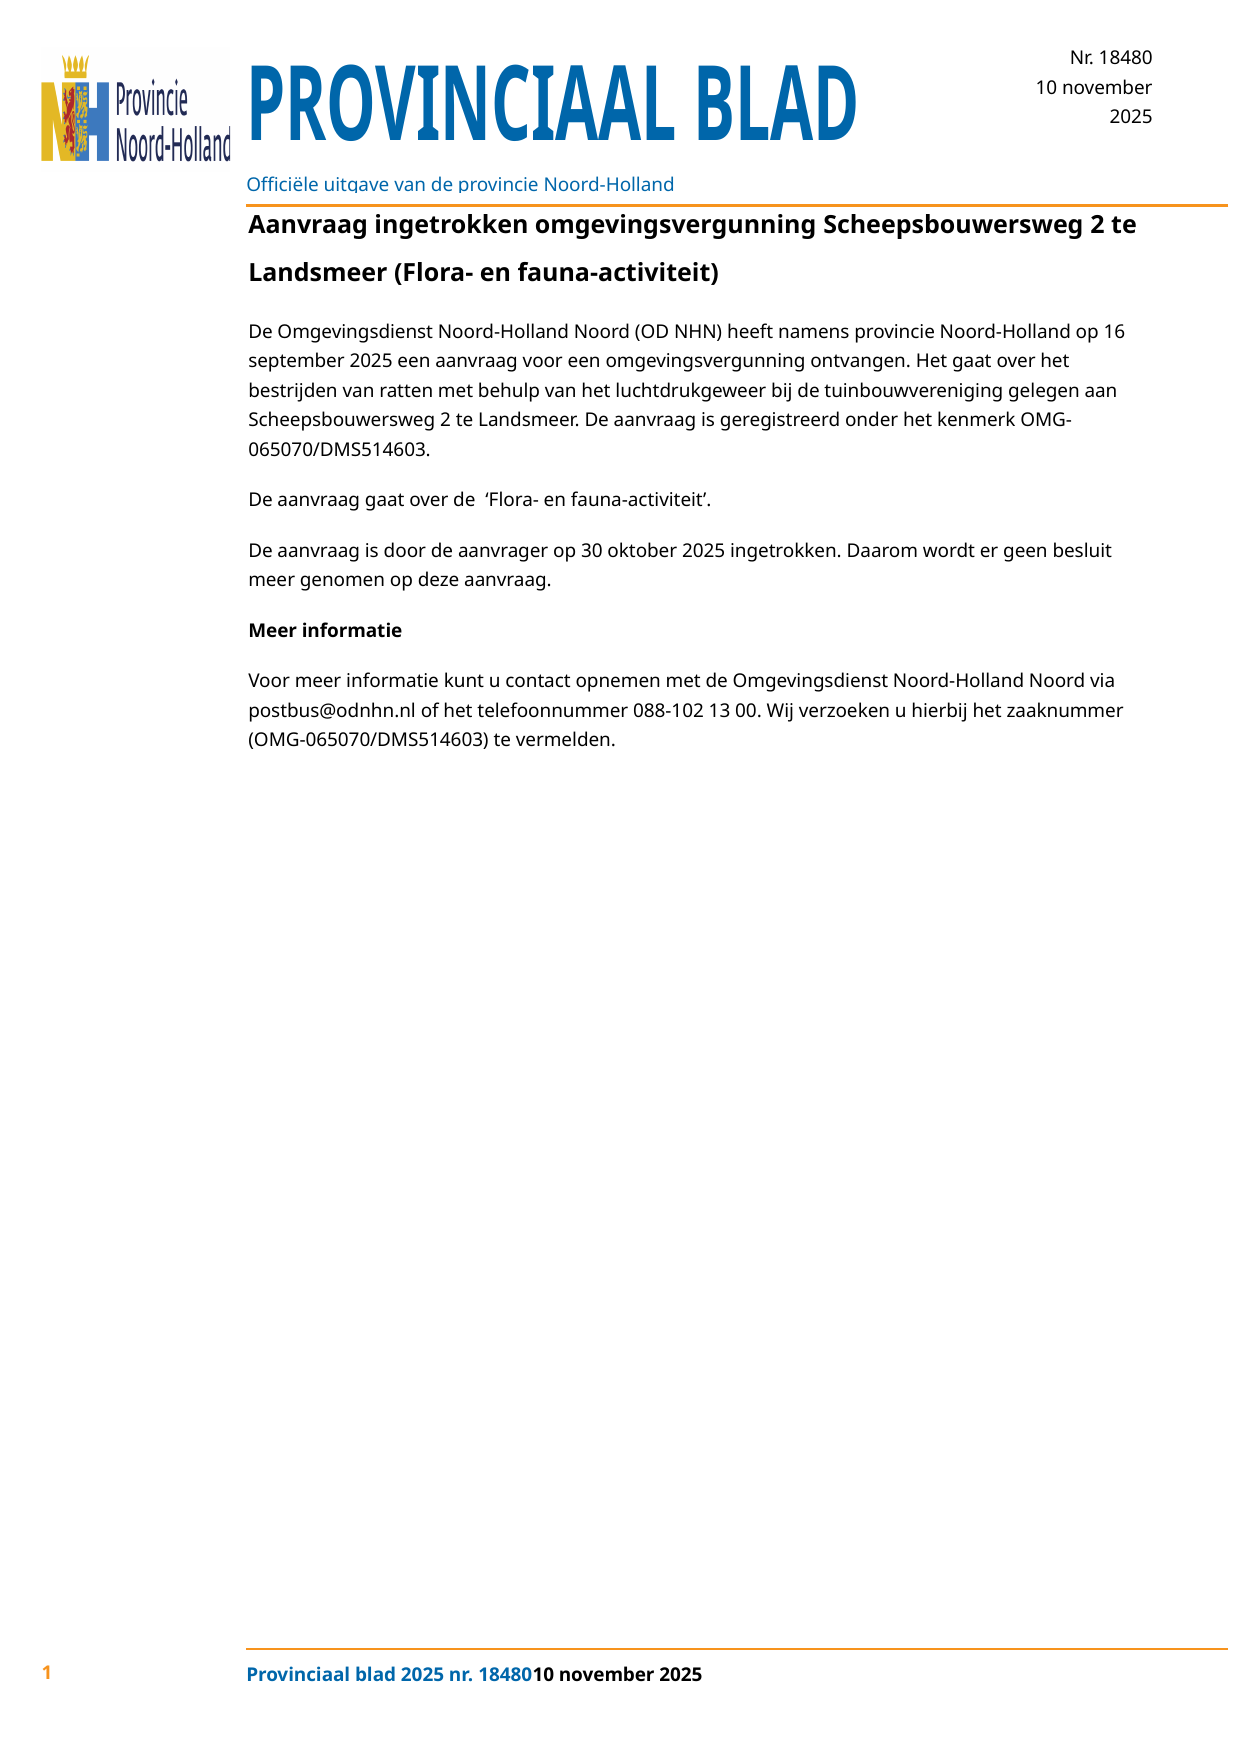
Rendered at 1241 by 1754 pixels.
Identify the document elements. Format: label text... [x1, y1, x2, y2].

text Aanvraag ingetrokken omgevingsvergunning Scheepsbouwersweg 2 te Landsmeer (Flora- en fauna-activiteit) [248, 207, 1152, 288]
picture [41, 47, 231, 172]
text Meer informatie [248, 617, 1152, 643]
text De aanvraag is door de aanvrager op 30 oktober 2025 ingetrokken. Daarom wordt er geen besluit meer genomen op deze aanvraag. [248, 537, 1152, 592]
text Voor meer informatie kunt u contact opnemen met de Omgevingsdienst Noord-Holland Noord via postbus@odnhn.nl of het telefoonnummer 088-102 13 00. Wij verzoeken u hierbij het zaaknummer (OMG-065070/DMS514603) te vermelden. [248, 667, 1152, 752]
text De aanvraag gaat over de ‘Flora- en fauna-activiteit’. [248, 487, 1152, 512]
text De Omgevingsdienst Noord-Holland Noord (OD NHN) heeft namens provincie Noord-Holland op 16 september 2025 een aanvraag voor een omgevingsvergunning ontvangen. Het gaat over het bestrijden van ratten met behulp van het luchtdrukgeweer bij de tuinbouwvereniging gelegen aan Scheepsbouwersweg 2 te Landsmeer. De aanvraag is geregistreerd onder het kenmerk OMG-065070/DMS514603. [248, 318, 1152, 462]
